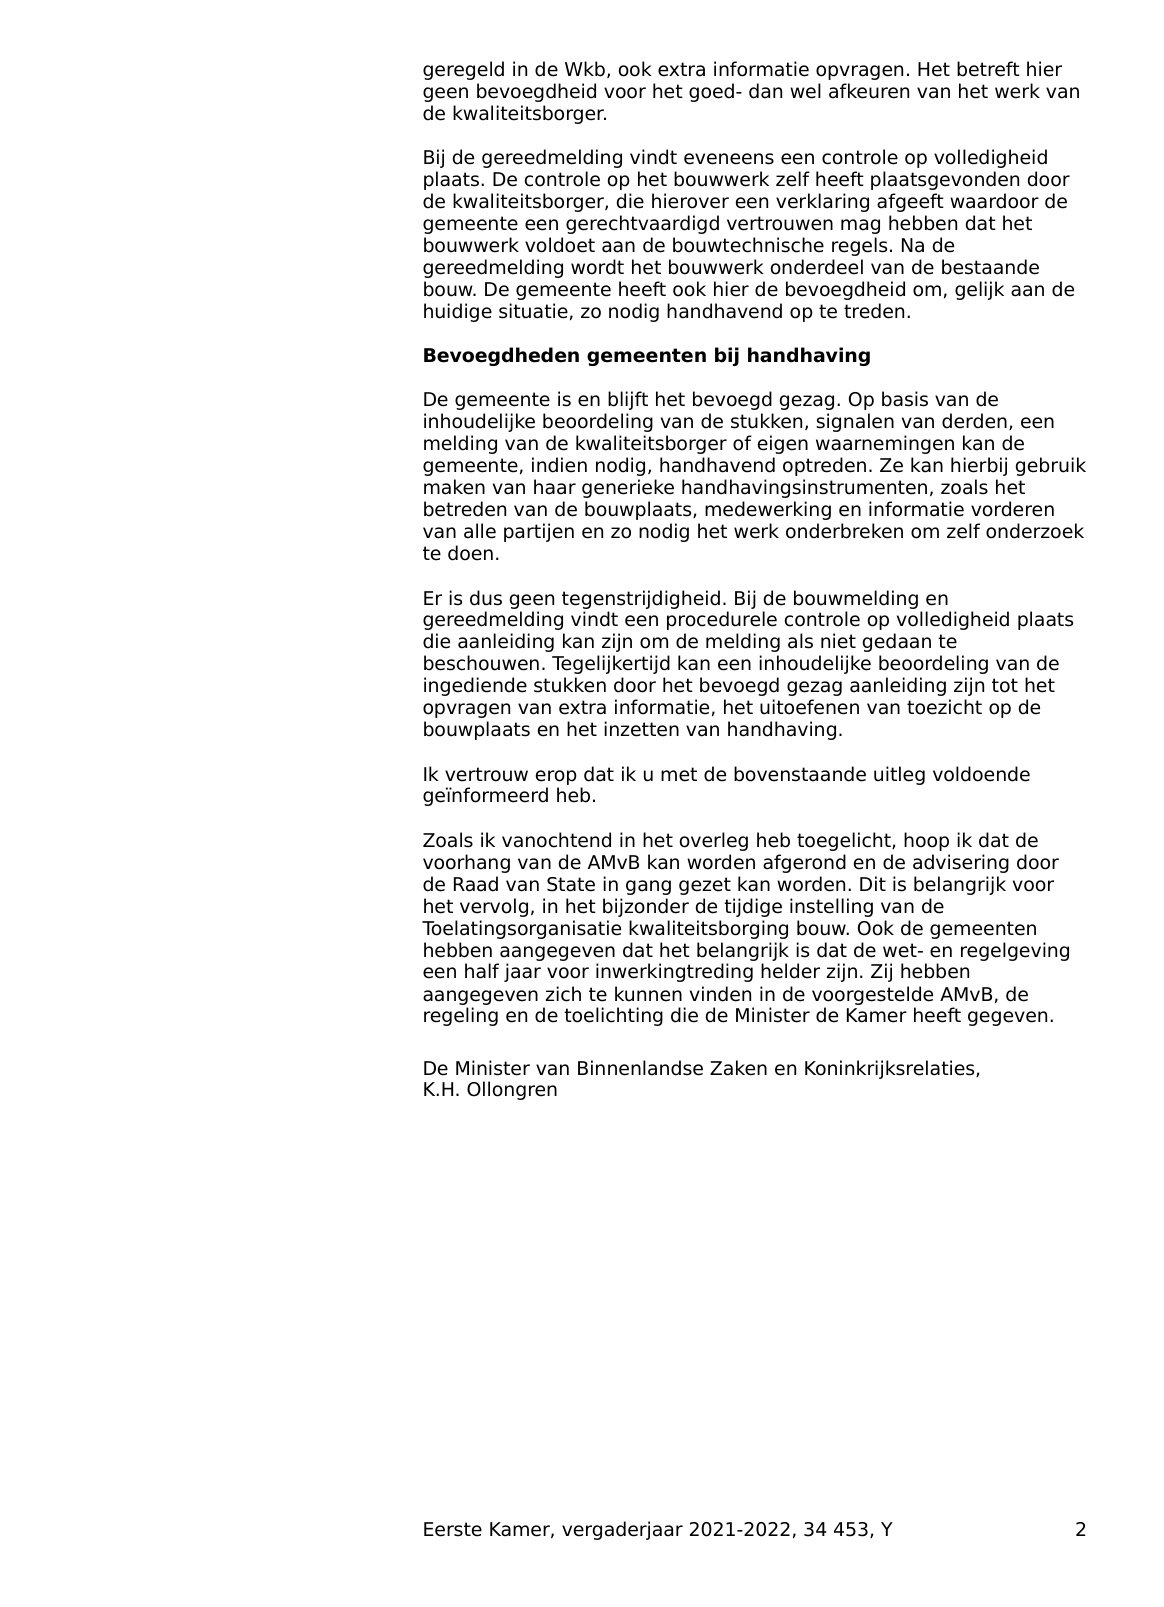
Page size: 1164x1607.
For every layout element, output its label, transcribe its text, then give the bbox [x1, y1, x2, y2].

text De Minister van Binnenlandse Zaken en Koninkrijksrelaties, K.H. Ollongren [422, 1057, 1087, 1101]
text geregeld in de Wkb, ook extra informatie opvragen. Het betreft hier geen bevoegdheid voor het goed- dan wel afkeuren van het werk van de kwaliteitsborger. [422, 59, 1087, 125]
text Bij de gereedmelding vindt eveneens een controle op volledigheid plaats. De controle op het bouwwerk zelf heeft plaatsgevonden door de kwaliteitsborger, die hierover een verklaring afgeeft waardoor de gemeente een gerechtvaardigd vertrouwen mag hebben dat het bouwwerk voldoet aan de bouwtechnische regels. Na de gereedmelding wordt het bouwwerk onderdeel van de bestaande bouw. De gemeente heeft ook hier de bevoegdheid om, gelijk aan de huidige situatie, zo nodig handhavend op te treden. [422, 147, 1087, 323]
text Er is dus geen tegenstrijdigheid. Bij de bouwmelding en gereedmelding vindt een procedurele controle op volledigheid plaats die aanleiding kan zijn om de melding als niet gedaan te beschouwen. Tegelijkertijd kan een inhoudelijke beoordeling van de ingediende stukken door het bevoegd gezag aanleiding zijn tot het opvragen van extra informatie, het uitoefenen van toezicht op de bouwplaats en het inzetten van handhaving. [422, 587, 1087, 741]
text De gemeente is en blijft het bevoegd gezag. Op basis van de inhoudelijke beoordeling van de stukken, signalen van derden, een melding van de kwaliteitsborger of eigen waarnemingen kan de gemeente, indien nodig, handhavend optreden. Ze kan hierbij gebruik maken van haar generieke handhavingsinstrumenten, zoals het betreden van de bouwplaats, medewerking en informatie vorderen van alle partijen en zo nodig het werk onderbreken om zelf onderzoek te doen. [422, 389, 1087, 565]
text Ik vertrouw erop dat ik u met de bovenstaande uitleg voldoende geïnformeerd heb. [422, 763, 1087, 807]
subtitle Bevoegdheden gemeenten bij handhaving [422, 345, 1087, 367]
text Zoals ik vanochtend in het overleg heb toegelicht, hoop ik dat de voorhang van de AMvB kan worden afgerond en de advisering door de Raad van State in gang gezet kan worden. Dit is belangrijk voor het vervolg, in het bijzonder de tijdige instelling van de Toelatingsorganisatie kwaliteitsborging bouw. Ook de gemeenten hebben aangegeven dat het belangrijk is dat de wet- en regelgeving een half jaar voor inwerkingtreding helder zijn. Zij hebben aangegeven zich te kunnen vinden in de voorgestelde AMvB, de regeling en de toelichting die de Minister de Kamer heeft gegeven. [422, 829, 1087, 1027]
